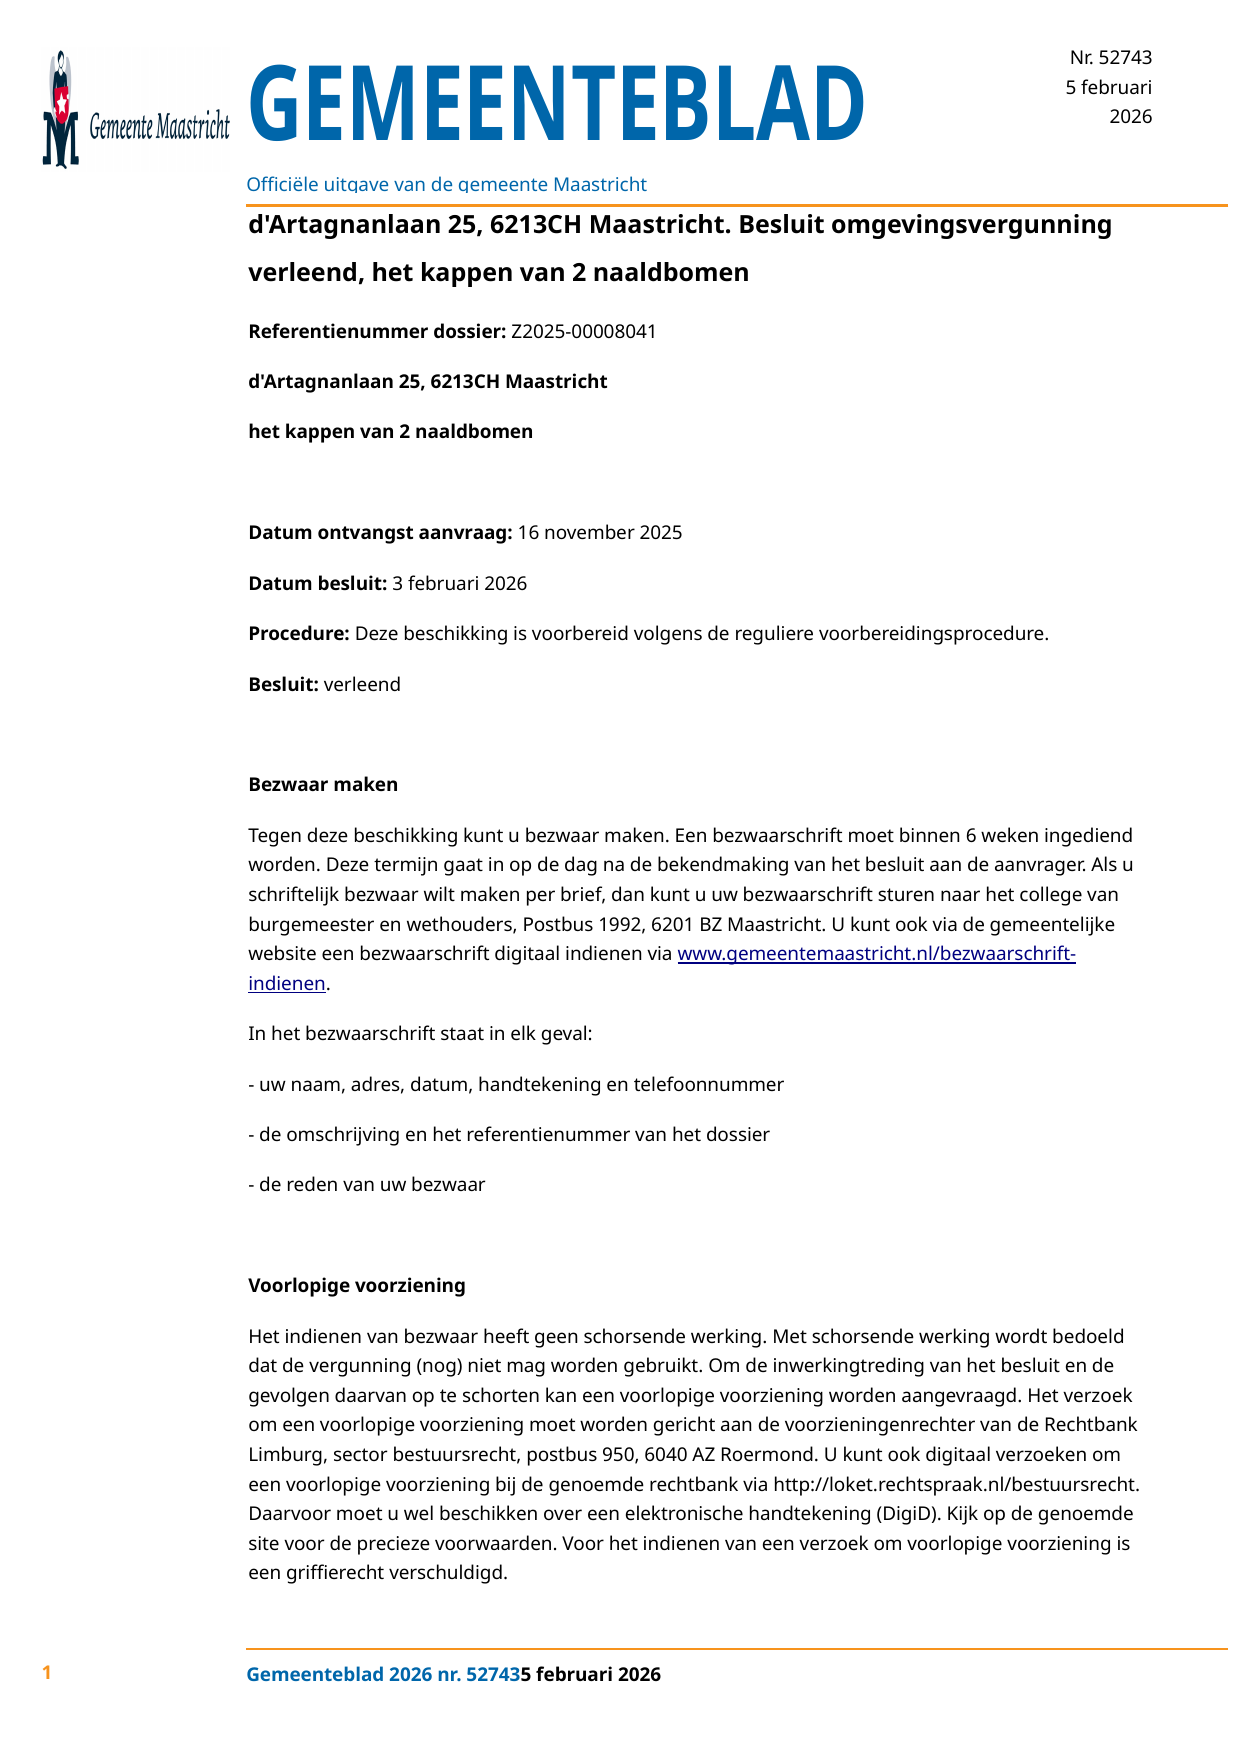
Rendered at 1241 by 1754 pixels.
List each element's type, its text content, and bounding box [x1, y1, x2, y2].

text In het bezwaarschrift staat in elk geval: [248, 1020, 1152, 1046]
text Het indienen van bezwaar heeft geen schorsende werking. Met schorsende werking wordt bedoeld dat de vergunning (nog) niet mag worden gebruikt. Om de inwerkingtreding van het besluit en de gevolgen daarvan op te schorten kan een voorlopige voorziening worden aangevraagd. Het verzoek om een voorlopige voorziening moet worden gericht aan de voorzieningenrechter van de Rechtbank Limburg, sector bestuursrecht, postbus 950, 6040 AZ Roermond. U kunt ook digitaal verzoeken om een voorlopige voorziening bij de genoemde rechtbank via http://loket.rechtspraak.nl/bestuursrecht. Daarvoor moet u wel beschikken over een elektronische handtekening (DigiD). Kijk op de genoemde site voor de precieze voorwaarden. Voor het indienen van een verzoek om voorlopige voorziening is een griffierecht verschuldigd. [248, 1323, 1152, 1585]
text Besluit: verleend [248, 671, 1152, 697]
text Tegen deze beschikking kunt u bezwaar maken. Een bezwaarschrift moet binnen 6 weken ingediend worden. Deze termijn gaat in op de dag na de bekendmaking van het besluit aan de aanvrager. Als u schriftelijk bezwaar wilt maken per brief, dan kunt u uw bezwaarschrift sturen naar het college van burgemeester en wethouders, Postbus 1992, 6201 BZ Maastricht. U kunt ook via de gemeentelijke website een bezwaarschrift digitaal indienen via www.gemeentemaastricht.nl/bezwaarschrift-indienen. [248, 822, 1152, 996]
text - de reden van uw bezwaar [248, 1172, 1152, 1197]
text - de omschrijving en het referentienummer van het dossier [248, 1121, 1152, 1147]
picture [41, 47, 231, 172]
text Datum ontvangst aanvraag: 16 november 2025 [248, 519, 1152, 545]
text Procedure: Deze beschikking is voorbereid volgens de reguliere voorbereidingsprocedure. [248, 620, 1152, 646]
text d'Artagnanlaan 25, 6213CH Maastricht. Besluit omgevingsvergunning verleend, het kappen van 2 naaldbomen [248, 207, 1152, 288]
text het kappen van 2 naaldbomen [248, 419, 1152, 444]
text Referentienummer dossier: Z2025-00008041 [248, 318, 1152, 344]
text d'Artagnanlaan 25, 6213CH Maastricht [248, 368, 1152, 394]
text - uw naam, adres, datum, handtekening en telefoonnummer [248, 1071, 1152, 1097]
text Datum besluit: 3 februari 2026 [248, 570, 1152, 596]
text Voorlopige voorziening [248, 1272, 1152, 1298]
text Bezwaar maken [248, 772, 1152, 797]
